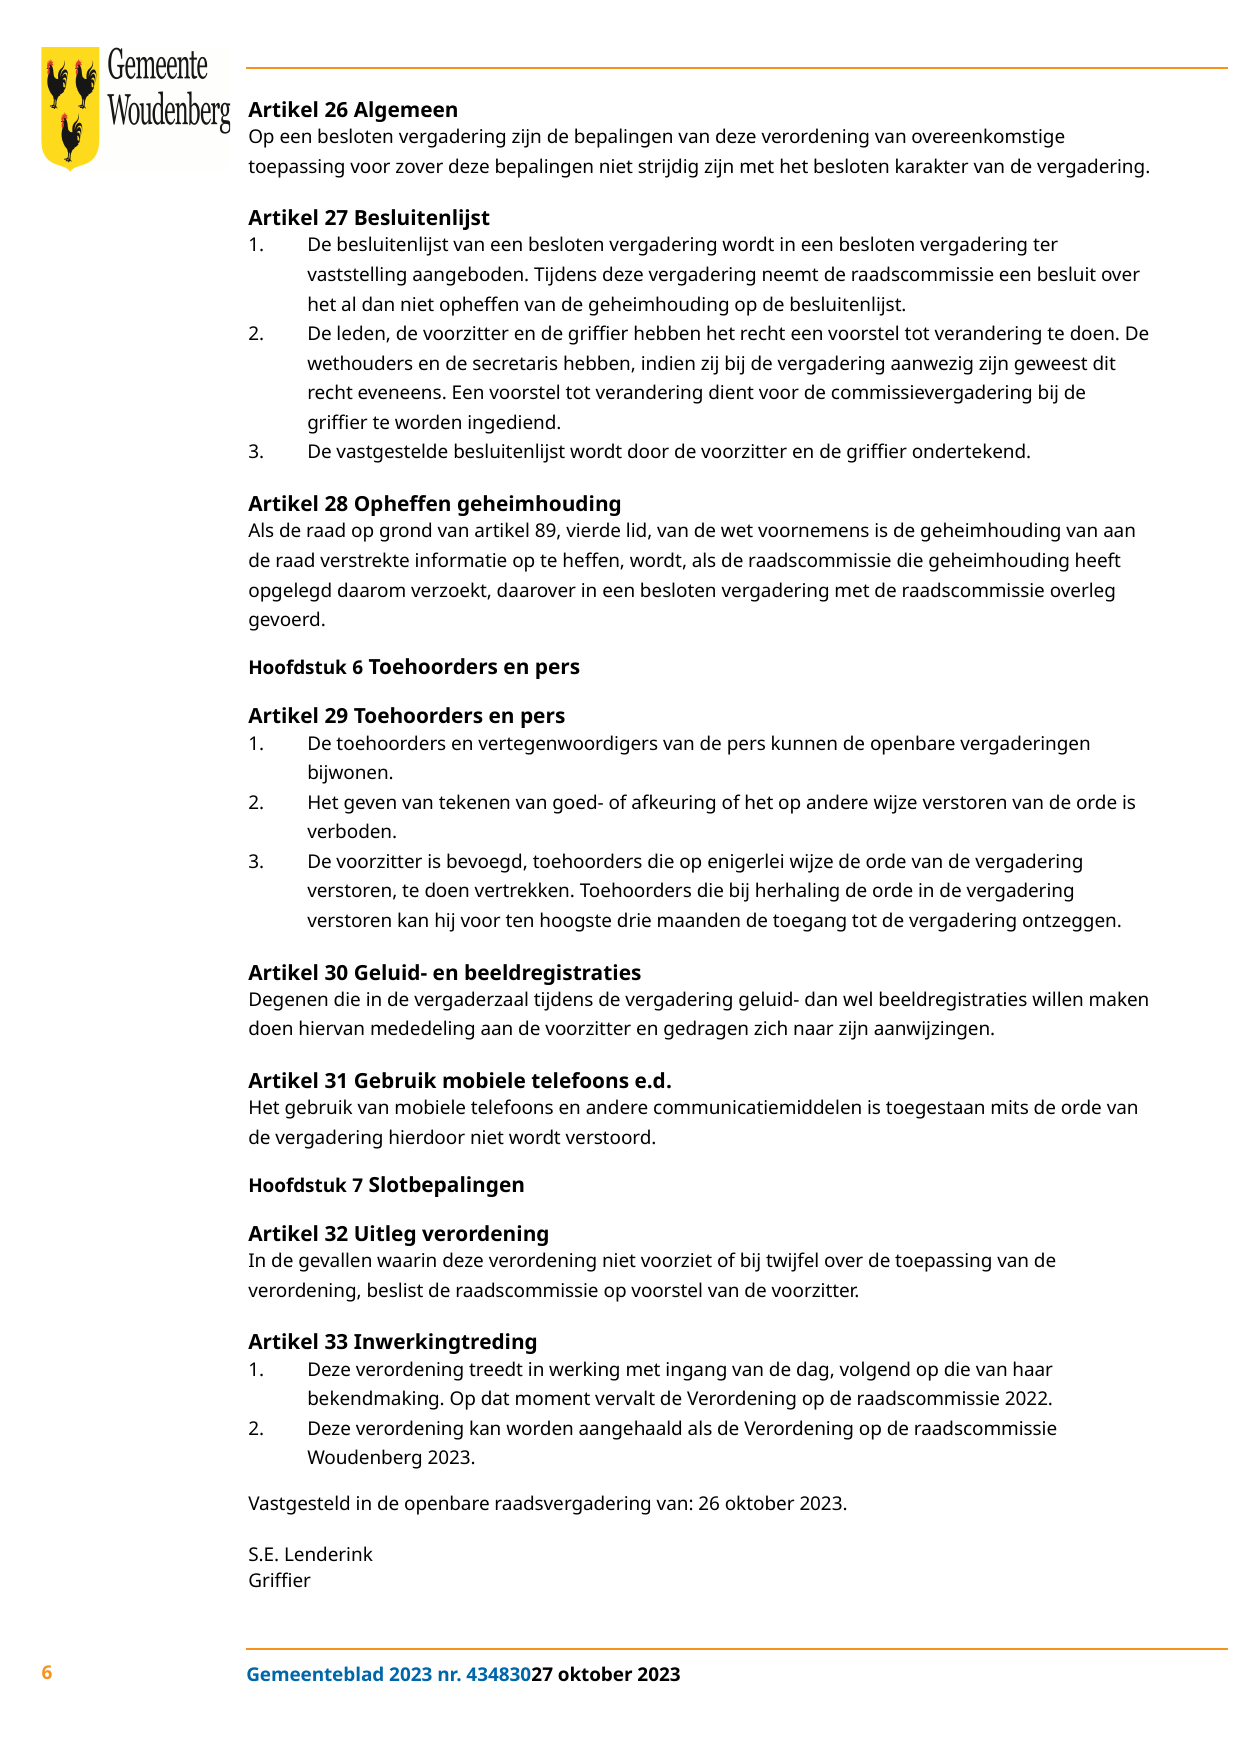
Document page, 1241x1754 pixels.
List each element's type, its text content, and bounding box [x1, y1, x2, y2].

list De leden, de voorzitter en de griffier hebben het recht een voorstel tot verandering te doen. De wethouders en de secretaris hebben, indien zij bij de vergadering aanwezig zijn geweest dit recht eveneens. Een voorstel tot verandering dient voor de commissievergadering bij de griffier te worden ingediend. [248, 320, 1152, 435]
text Degenen die in de vergaderzaal tijdens de vergadering geluid- dan wel beeldregistraties willen maken doen hiervan mededeling aan de voorzitter en gedragen zich naar zijn aanwijzingen. [248, 986, 1152, 1041]
list Het geven van tekenen van goed- of afkeuring of het op andere wijze verstoren van de orde is verboden. [248, 789, 1152, 844]
text Op een besloten vergadering zijn de bepalingen van deze verordening van overeenkomstige toepassing voor zover deze bepalingen niet strijdig zijn met het besloten karakter van de vergadering. [248, 123, 1152, 178]
text Artikel 31 Gebruik mobiele telefoons e.d. [248, 1066, 1152, 1094]
text Artikel 30 Geluid- en beeldregistraties [248, 958, 1152, 986]
text Hoofdstuk 7 Slotbepalingen [248, 1170, 1152, 1198]
text Vastgesteld in de openbare raadsvergadering van: 26 oktober 2023. [248, 1490, 1152, 1516]
picture [41, 47, 231, 172]
list Deze verordening treedt in werking met ingang van de dag, volgend op die van haar bekendmaking. Op dat moment vervalt de Verordening op de raadscommissie 2022. [248, 1356, 1152, 1411]
text Artikel 28 Opheffen geheimhouding [248, 489, 1152, 518]
list De besluitenlijst van een besloten vergadering wordt in een besloten vergadering ter vaststelling aangeboden. Tijdens deze vergadering neemt de raadscommissie een besluit over het al dan niet opheffen van de geheimhouding op de besluitenlijst. [248, 232, 1152, 317]
text S.E. Lenderink [248, 1542, 1152, 1567]
text Als de raad op grond van artikel 89, vierde lid, van de wet voornemens is de geheimhouding van aan de raad verstrekte informatie op te heffen, wordt, als de raadscommissie die geheimhouding heeft opgelegd daarom verzoekt, daarover in een besloten vergadering met de raadscommissie overleg gevoerd. [248, 518, 1152, 632]
text Artikel 29 Toehoorders en pers [248, 701, 1152, 730]
text Hoofdstuk 6 Toehoorders en pers [248, 652, 1152, 680]
list De toehoorders en vertegenwoordigers van de pers kunnen de openbare vergaderingen bijwonen. [248, 730, 1152, 785]
text Artikel 26 Algemeen [248, 95, 1152, 123]
text Het gebruik van mobiele telefoons en andere communicatiemiddelen is toegestaan mits de orde van de vergadering hierdoor niet wordt verstoord. [248, 1094, 1152, 1150]
list De voorzitter is bevoegd, toehoorders die op enigerlei wijze de orde van de vergadering verstoren, te doen vertrekken. Toehoorders die bij herhaling de orde in de vergadering verstoren kan hij voor ten hoogste drie maanden de toegang tot de vergadering ontzeggen. [248, 848, 1152, 933]
text Artikel 32 Uitleg verordening [248, 1219, 1152, 1247]
text In de gevallen waarin deze verordening niet voorziet of bij twijfel over de toepassing van de verordening, beslist de raadscommissie op voorstel van de voorzitter. [248, 1247, 1152, 1303]
text Artikel 33 Inwerkingtreding [248, 1327, 1152, 1356]
list De vastgestelde besluitenlijst wordt door de voorzitter en de griffier ondertekend. [248, 439, 1152, 464]
text Griffier [248, 1567, 1152, 1593]
list Deze verordening kan worden aangehaald als de Verordening op de raadscommissie Woudenberg 2023. [248, 1415, 1152, 1470]
text Artikel 27 Besluitenlijst [248, 203, 1152, 232]
